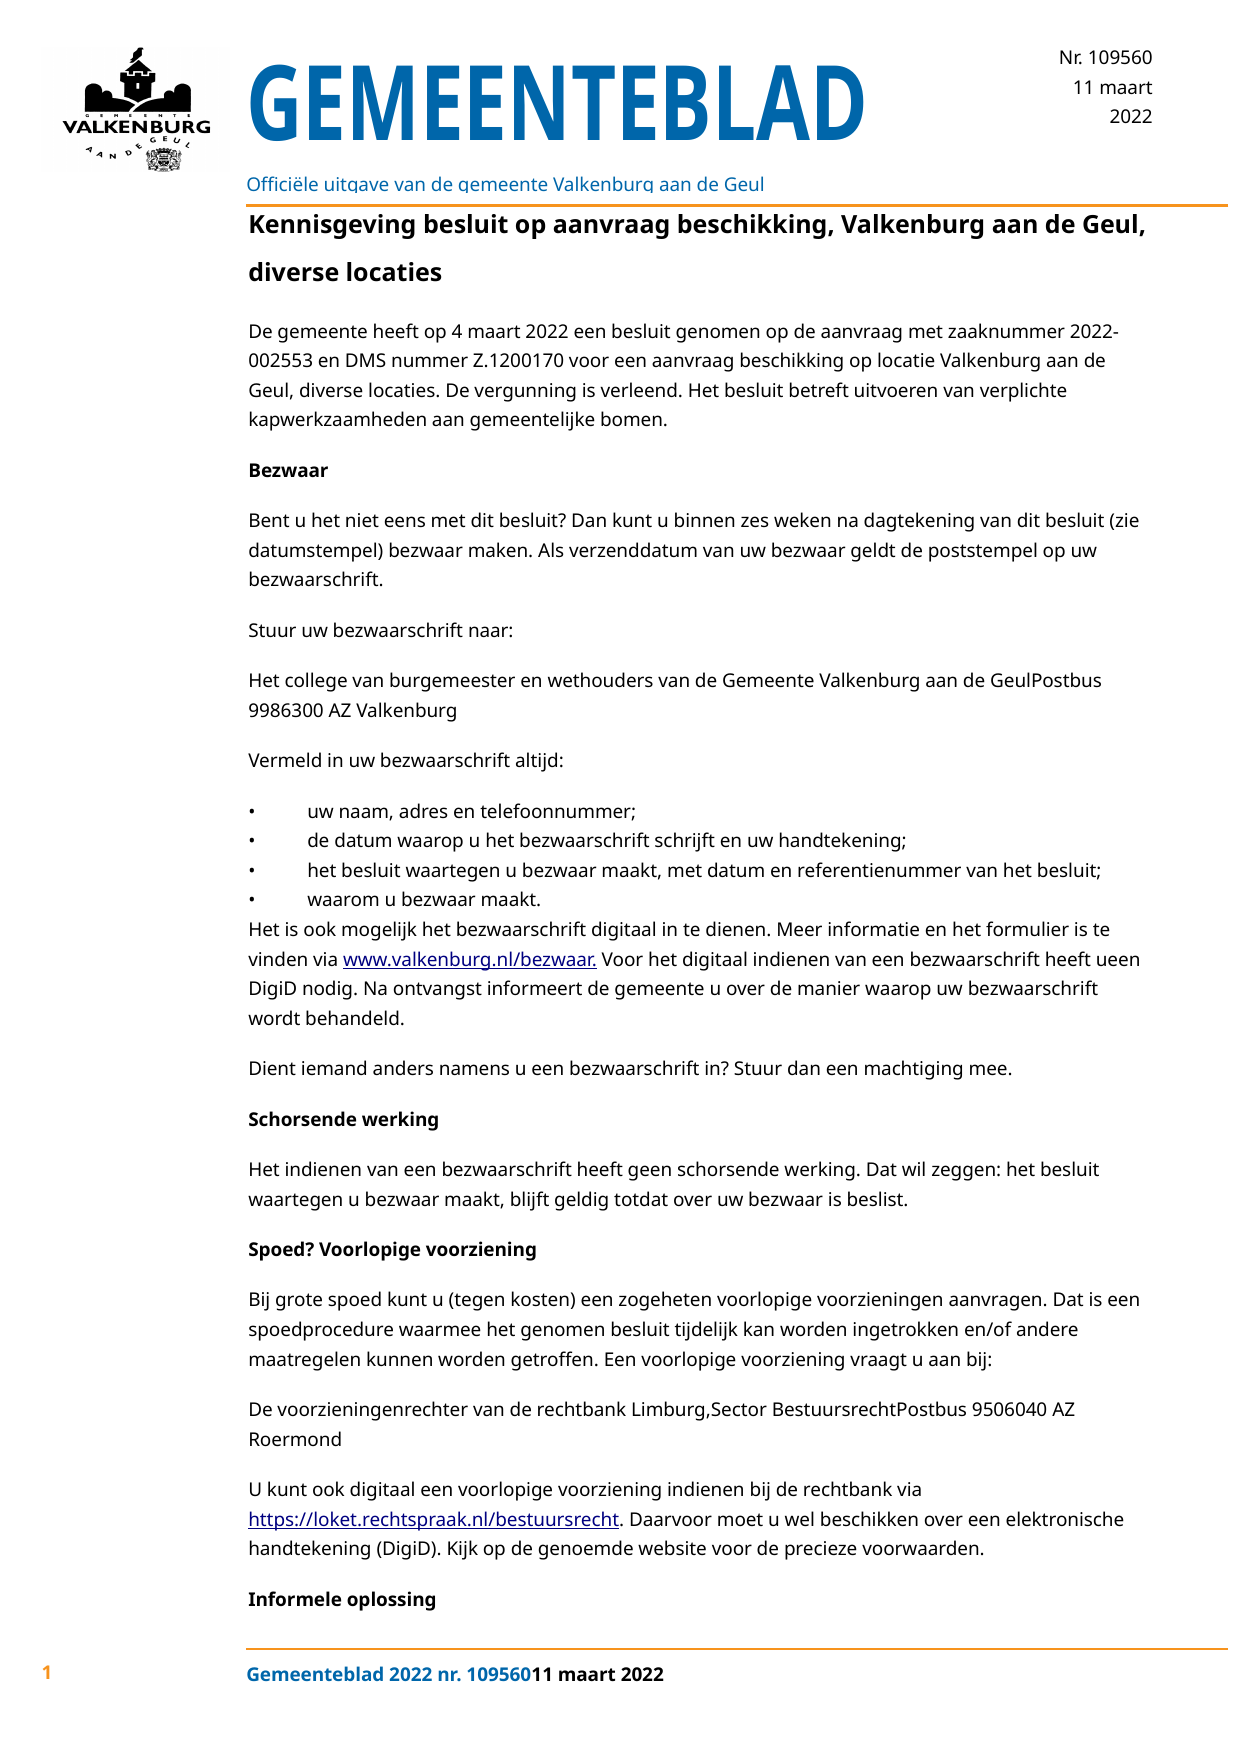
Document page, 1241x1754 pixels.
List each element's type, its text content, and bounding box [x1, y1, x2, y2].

picture [41, 47, 231, 172]
text Schorsende werking [248, 1106, 1152, 1132]
text De gemeente heeft op 4 maart 2022 een besluit genomen op de aanvraag met zaaknummer 2022-002553 en DMS nummer Z.1200170 voor een aanvraag beschikking op locatie Valkenburg aan de Geul, diverse locaties. De vergunning is verleend. Het besluit betreft uitvoeren van verplichte kapwerkzaamheden aan gemeentelijke bomen. [248, 318, 1152, 432]
text Kennisgeving besluit op aanvraag beschikking, Valkenburg aan de Geul, diverse locaties [248, 207, 1152, 288]
text Bij grote spoed kunt u (tegen kosten) een zogeheten voorlopige voorzieningen aanvragen. Dat is een spoedprocedure waarmee het genomen besluit tijdelijk kan worden ingetrokken en/of andere maatregelen kunnen worden getroffen. Een voorlopige voorziening vraagt u aan bij: [248, 1287, 1152, 1372]
text Spoed? Voorlopige voorziening [248, 1236, 1152, 1262]
text Stuur uw bezwaarschrift naar: [248, 617, 1152, 643]
text Informele oplossing [248, 1586, 1152, 1612]
text U kunt ook digitaal een voorlopige voorziening indienen bij de rechtbank via https://loket.rechtspraak.nl/bestuursrecht. Daarvoor moet u wel beschikken over een elektronische handtekening (DigiD). Kijk op de genoemde website voor de precieze voorwaarden. [248, 1476, 1152, 1561]
list uw naam, adres en telefoonnummer; [248, 798, 1152, 824]
list de datum waarop u het bezwaarschrift schrijft en uw handtekening; [248, 827, 1152, 853]
text Bezwaar [248, 457, 1152, 483]
text Het is ook mogelijk het bezwaarschrift digitaal in te dienen. Meer informatie en het formulier is te vinden via www.valkenburg.nl/bezwaar. Voor het digitaal indienen van een bezwaarschrift heeft ueen DigiD nodig. Na ontvangst informeert de gemeente u over de manier waarop uw bezwaarschrift wordt behandeld. [248, 916, 1152, 1031]
text Het college van burgemeester en wethouders van de Gemeente Valkenburg aan de GeulPostbus 9986300 AZ Valkenburg [248, 667, 1152, 723]
text De voorzieningenrechter van de rechtbank Limburg,Sector BestuursrechtPostbus 9506040 AZ Roermond [248, 1396, 1152, 1452]
list waarom u bezwaar maakt. [248, 887, 1152, 912]
text Dient iemand anders namens u een bezwaarschrift in? Stuur dan een machtiging mee. [248, 1055, 1152, 1081]
list het besluit waartegen u bezwaar maakt, met datum en referentienummer van het besluit; [248, 857, 1152, 883]
text Het indienen van een bezwaarschrift heeft geen schorsende werking. Dat wil zeggen: het besluit waartegen u bezwaar maakt, blijft geldig totdat over uw bezwaar is beslist. [248, 1156, 1152, 1212]
text Bent u het niet eens met dit besluit? Dan kunt u binnen zes weken na dagtekening van dit besluit (zie datumstempel) bezwaar maken. Als verzenddatum van uw bezwaar geldt de poststempel op uw bezwaarschrift. [248, 507, 1152, 592]
text Vermeld in uw bezwaarschrift altijd: [248, 747, 1152, 773]
